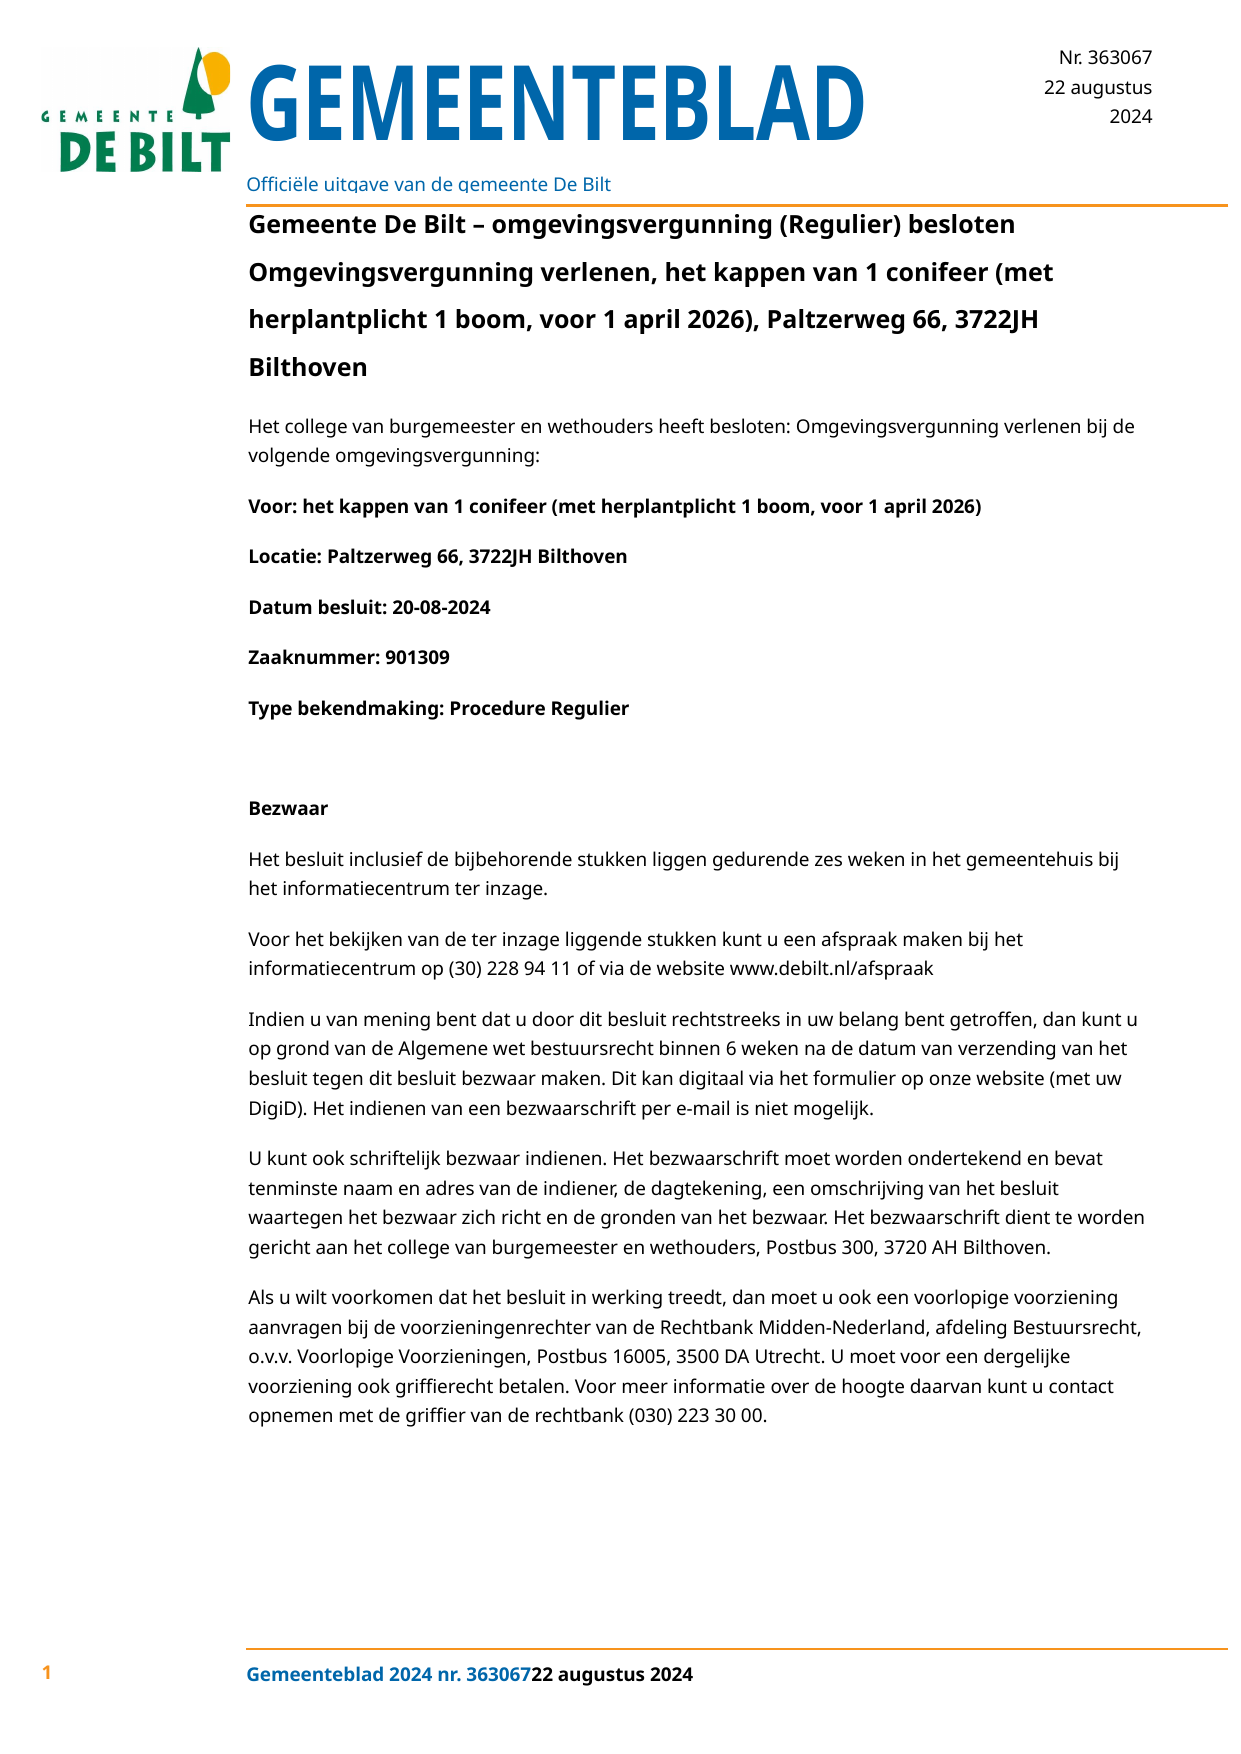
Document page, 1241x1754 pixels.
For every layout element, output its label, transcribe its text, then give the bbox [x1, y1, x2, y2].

text U kunt ook schriftelijk bezwaar indienen. Het bezwaarschrift moet worden ondertekend en bevat tenminste naam en adres van de indiener, de dagtekening, een omschrijving van het besluit waartegen het bezwaar zich richt en de gronden van het bezwaar. Het bezwaarschrift dient te worden gericht aan het college van burgemeester en wethouders, Postbus 300, 3720 AH Bilthoven. [248, 1145, 1152, 1260]
text Voor het bekijken van de ter inzage liggende stukken kunt u een afspraak maken bij het informatiecentrum op (30) 228 94 11 of via de website www.debilt.nl/afspraak [248, 926, 1152, 981]
text Type bekendmaking: Procedure Regulier [248, 695, 1152, 721]
text Bezwaar [248, 796, 1152, 821]
text Zaaknummer: 901309 [248, 644, 1152, 670]
text Datum besluit: 20-08-2024 [248, 594, 1152, 620]
text Het besluit inclusief de bijbehorende stukken liggen gedurende zes weken in het gemeentehuis bij het informatiecentrum ter inzage. [248, 846, 1152, 901]
text Het college van burgemeester en wethouders heeft besloten: Omgevingsvergunning verlenen bij de volgende omgevingsvergunning: [248, 413, 1152, 468]
text Indien u van mening bent dat u door dit besluit rechtstreeks in uw belang bent getroffen, dan kunt u op grond van de Algemene wet bestuursrecht binnen 6 weken na de datum van verzending van het besluit tegen dit besluit bezwaar maken. Dit kan digitaal via het formulier op onze website (met uw DigiD). Het indienen van een bezwaarschrift per e-mail is niet mogelijk. [248, 1006, 1152, 1121]
text Als u wilt voorkomen dat het besluit in werking treedt, dan moet u ook een voorlopige voorziening aanvragen bij de voorzieningenrechter van de Rechtbank Midden-Nederland, afdeling Bestuursrecht, o.v.v. Voorlopige Voorzieningen, Postbus 16005, 3500 DA Utrecht. U moet voor een dergelijke voorziening ook griffierecht betalen. Voor meer informatie over de hoogte daarvan kunt u contact opnemen met de griffier van de rechtbank (030) 223 30 00. [248, 1284, 1152, 1428]
text Voor: het kappen van 1 conifeer (met herplantplicht 1 boom, voor 1 april 2026) [248, 493, 1152, 519]
picture [41, 47, 231, 172]
text Gemeente De Bilt – omgevingsvergunning (Regulier) besloten Omgevingsvergunning verlenen, het kappen van 1 conifeer (met herplantplicht 1 boom, voor 1 april 2026), Paltzerweg 66, 3722JH Bilthoven [248, 207, 1152, 384]
text Locatie: Paltzerweg 66, 3722JH Bilthoven [248, 543, 1152, 569]
